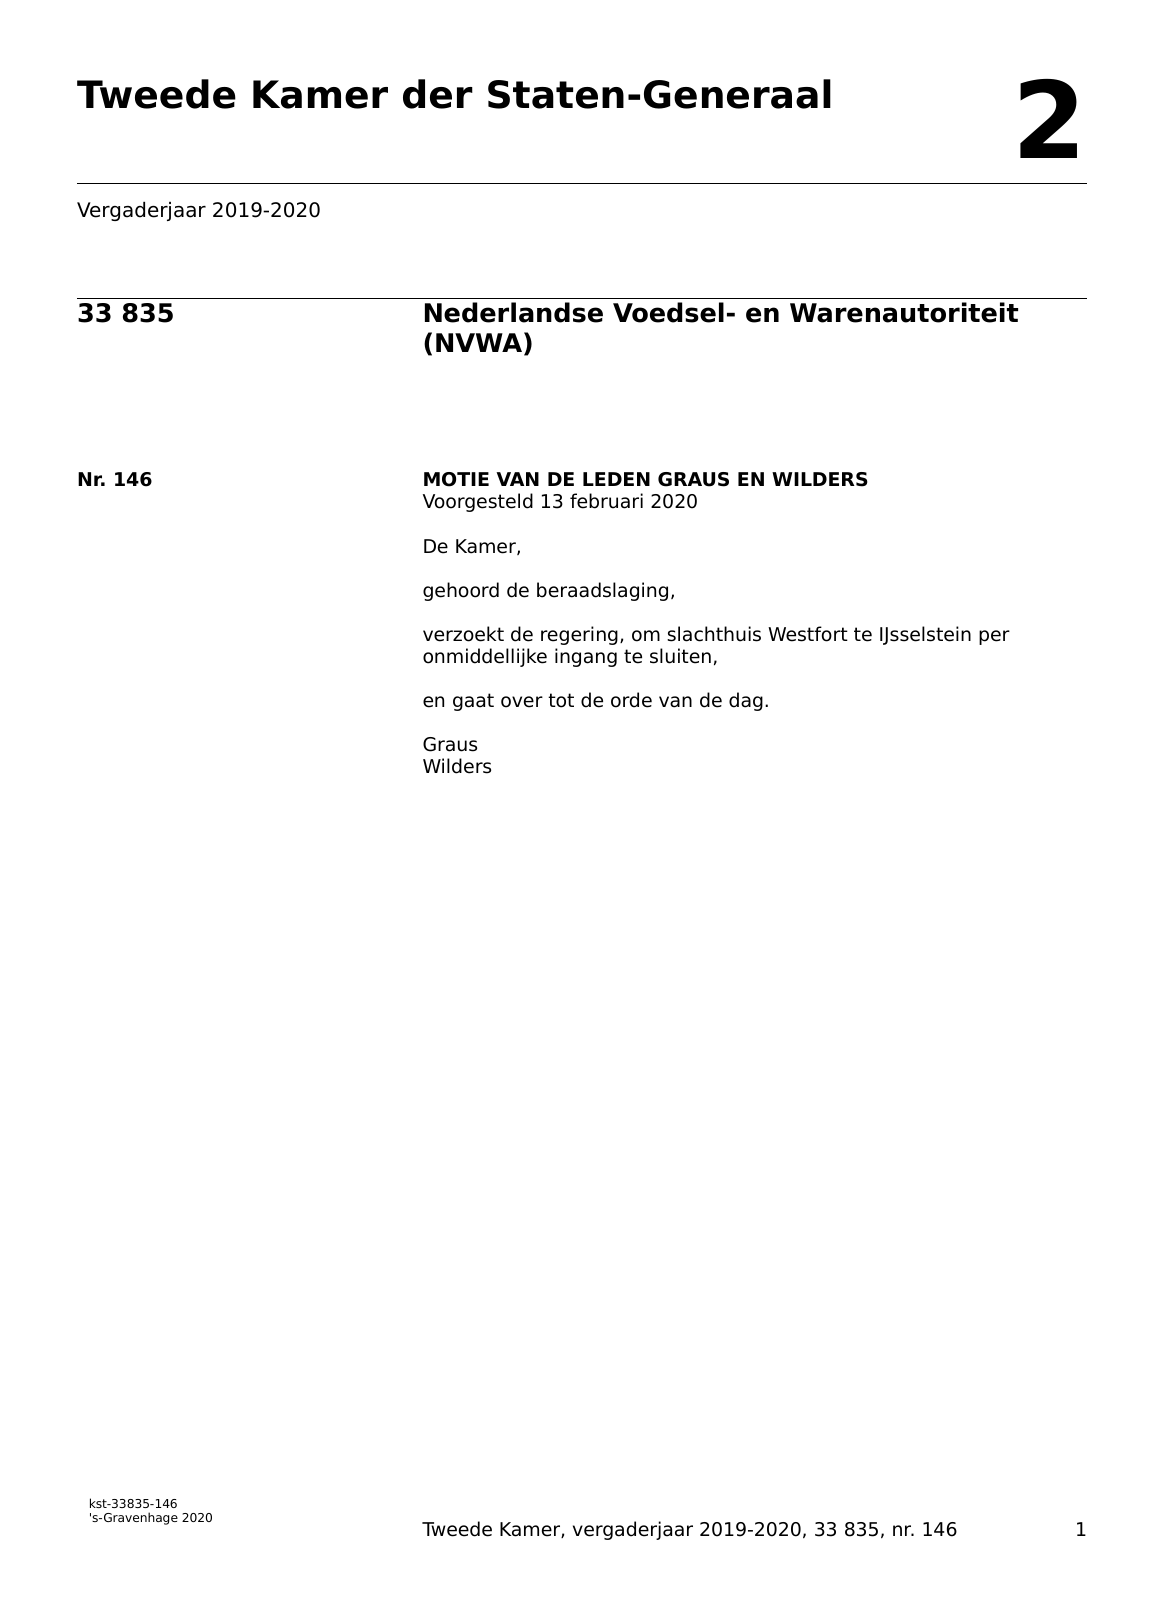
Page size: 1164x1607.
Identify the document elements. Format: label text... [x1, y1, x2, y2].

table_header 2 [886, 59, 1087, 183]
text verzoekt de regering, om slachthuis Westfort te IJsselstein per onmiddellijke ingang te sluiten, [422, 624, 1087, 668]
text 's-Gravenhage 2020 [88, 1511, 323, 1525]
table_cell Vergaderjaar 2019-2020 [77, 184, 1087, 298]
subtitle Nr. 146 MOTIE VAN DE LEDEN GRAUS EN WILDERS [77, 469, 1087, 491]
text De Kamer, [422, 536, 1087, 557]
text Wilders [422, 756, 1087, 778]
text kst-33835-146 [88, 1497, 323, 1511]
subtitle 33 835 Nederlandse Voedsel- en Warenautoriteit (NVWA) [77, 299, 1087, 358]
text gehoord de beraadslaging, [422, 580, 1087, 602]
text Graus [422, 734, 1087, 756]
text Voorgesteld 13 februari 2020 [422, 491, 1087, 513]
text en gaat over tot de orde van de dag. [422, 690, 1087, 712]
table_header Tweede Kamer der Staten-Generaal [77, 59, 886, 183]
